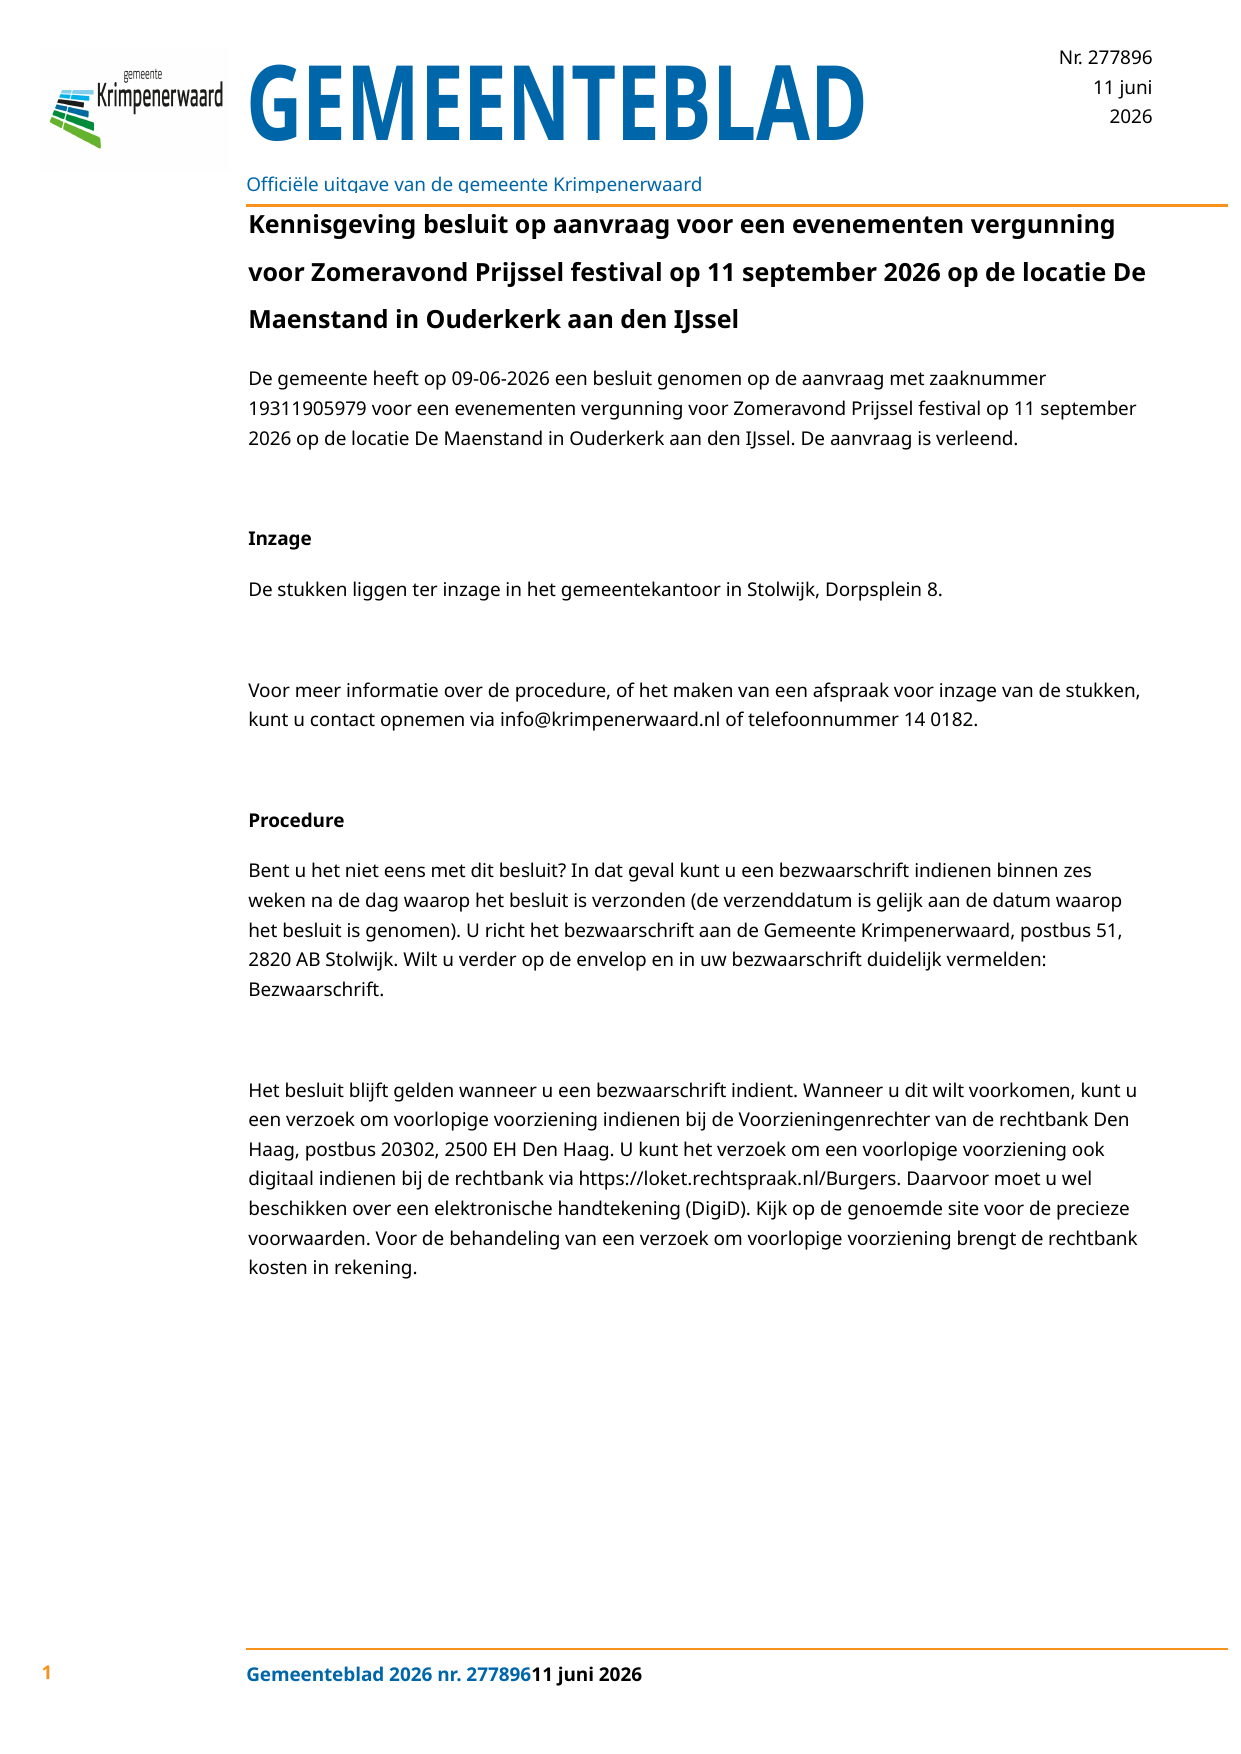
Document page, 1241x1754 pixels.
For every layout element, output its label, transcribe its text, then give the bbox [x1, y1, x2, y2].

text Voor meer informatie over de procedure, of het maken van een afspraak voor inzage van de stukken, kunt u contact opnemen via info@krimpenerwaard.nl of telefoonnummer 14 0182. [248, 677, 1152, 732]
text De stukken liggen ter inzage in het gemeentekantoor in Stolwijk, Dorpsplein 8. [248, 576, 1152, 602]
text Inzage [248, 526, 1152, 551]
text Kennisgeving besluit op aanvraag voor een evenementen vergunning voor Zomeravond Prijssel festival op 11 september 2026 op de locatie De Maenstand in Ouderkerk aan den IJssel [248, 207, 1152, 336]
picture [41, 47, 231, 172]
text De gemeente heeft op 09-06-2026 een besluit genomen op de aanvraag met zaaknummer 19311905979 voor een evenementen vergunning voor Zomeravond Prijssel festival op 11 september 2026 op de locatie De Maenstand in Ouderkerk aan den IJssel. De aanvraag is verleend. [248, 366, 1152, 450]
text Bent u het niet eens met dit besluit? In dat geval kunt u een bezwaarschrift indienen binnen zes weken na de dag waarop het besluit is verzonden (de verzenddatum is gelijk aan de datum waarop het besluit is genomen). U richt het bezwaarschrift aan de Gemeente Krimpenerwaard, postbus 51, 2820 AB Stolwijk. Wilt u verder op de envelop en in uw bezwaarschrift duidelijk vermelden: Bezwaarschrift. [248, 858, 1152, 1002]
text Procedure [248, 807, 1152, 833]
text Het besluit blijft gelden wanneer u een bezwaarschrift indient. Wanneer u dit wilt voorkomen, kunt u een verzoek om voorlopige voorziening indienen bij de Voorzieningenrechter van de rechtbank Den Haag, postbus 20302, 2500 EH Den Haag. U kunt het verzoek om een voorlopige voorziening ook digitaal indienen bij de rechtbank via https://loket.rechtspraak.nl/Burgers. Daarvoor moet u wel beschikken over een elektronische handtekening (DigiD). Kijk op de genoemde site voor de precieze voorwaarden. Voor de behandeling van een verzoek om voorlopige voorziening brengt de rechtbank kosten in rekening. [248, 1077, 1152, 1280]
